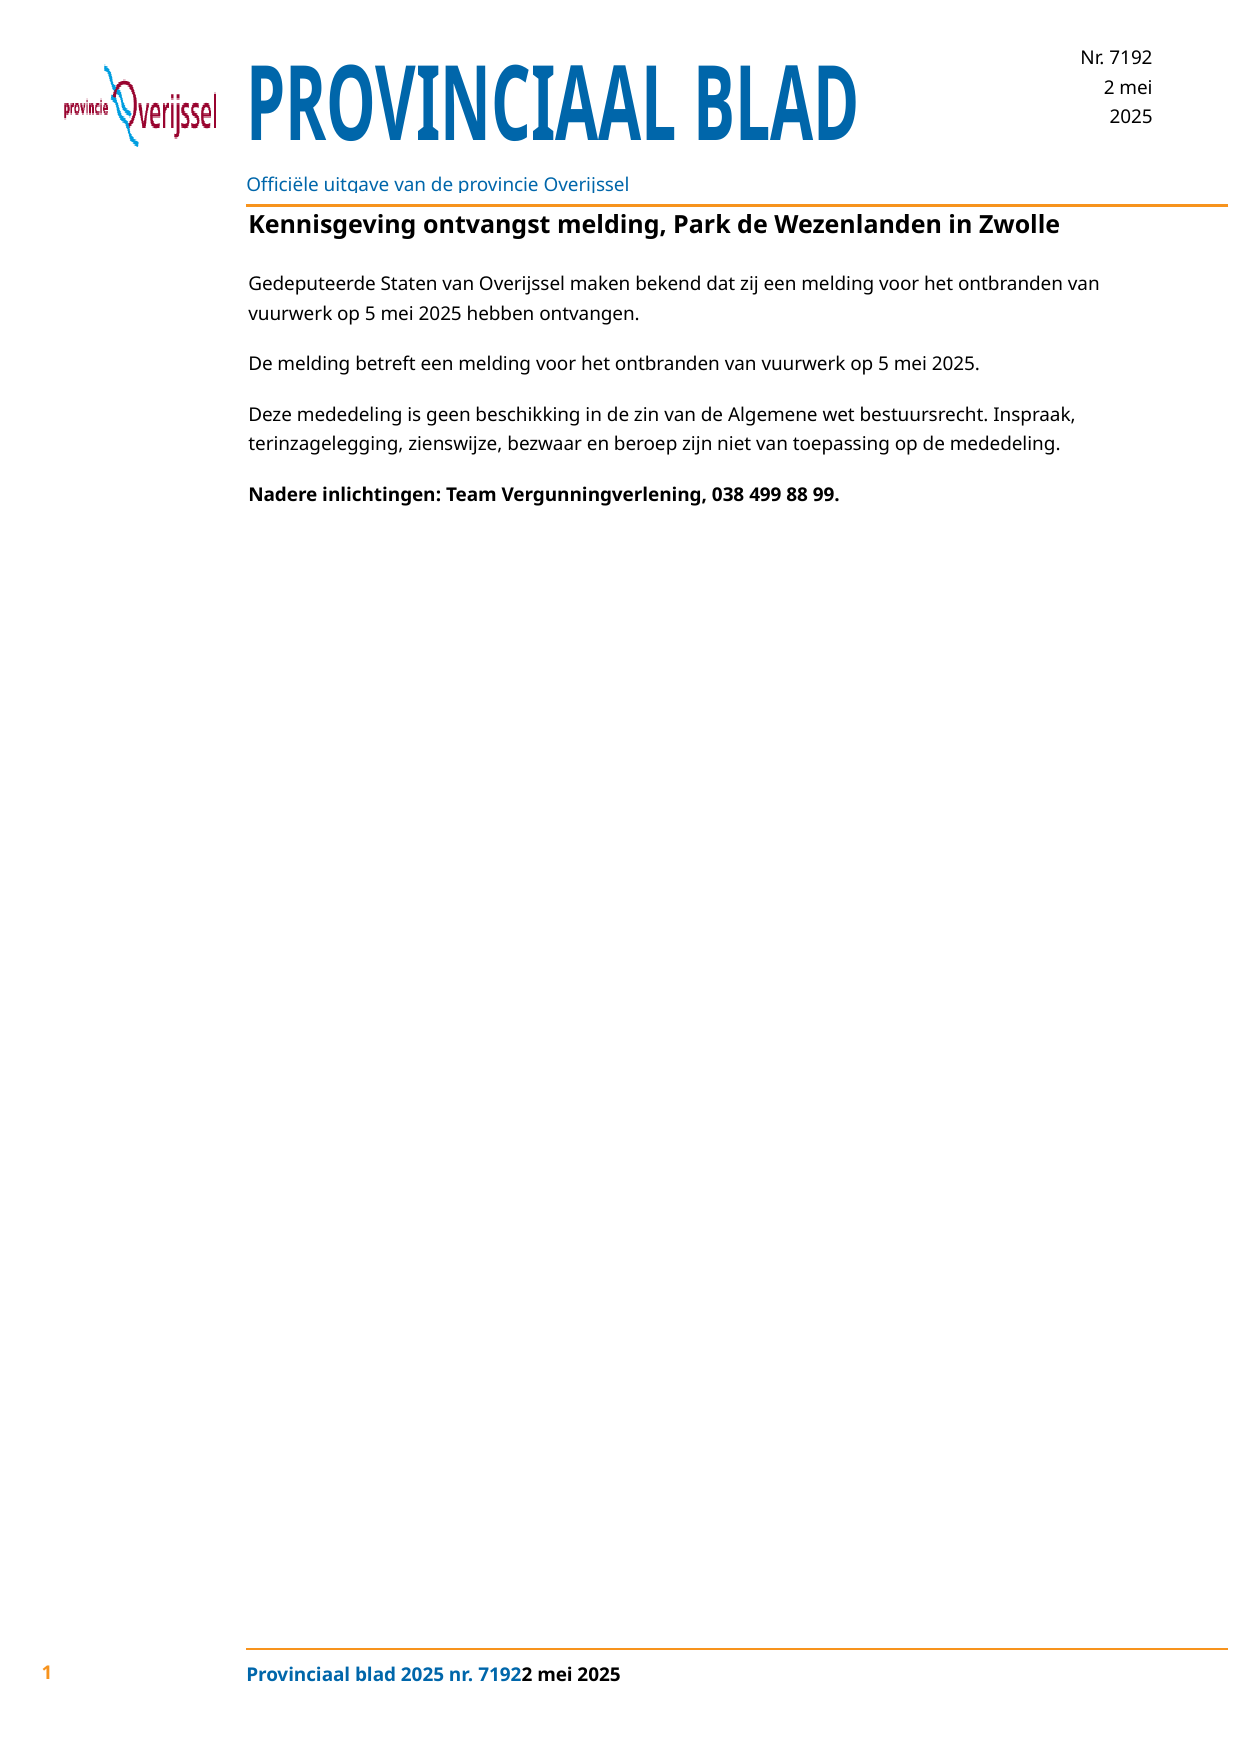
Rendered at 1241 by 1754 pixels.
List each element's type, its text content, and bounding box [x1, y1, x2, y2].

picture [41, 47, 231, 172]
text Gedeputeerde Staten van Overijssel maken bekend dat zij een melding voor het ontbranden van vuurwerk op 5 mei 2025 hebben ontvangen. [248, 270, 1152, 326]
text Nadere inlichtingen: Team Vergunningverlening, 038 499 88 99. [248, 481, 1152, 506]
text De melding betreft een melding voor het ontbranden van vuurwerk op 5 mei 2025. [248, 350, 1152, 376]
text Deze mededeling is geen beschikking in de zin van de Algemene wet bestuursrecht. Inspraak, terinzagelegging, zienswijze, bezwaar en beroep zijn niet van toepassing op de mededeling. [248, 401, 1152, 456]
text Kennisgeving ontvangst melding, Park de Wezenlanden in Zwolle [248, 207, 1152, 241]
